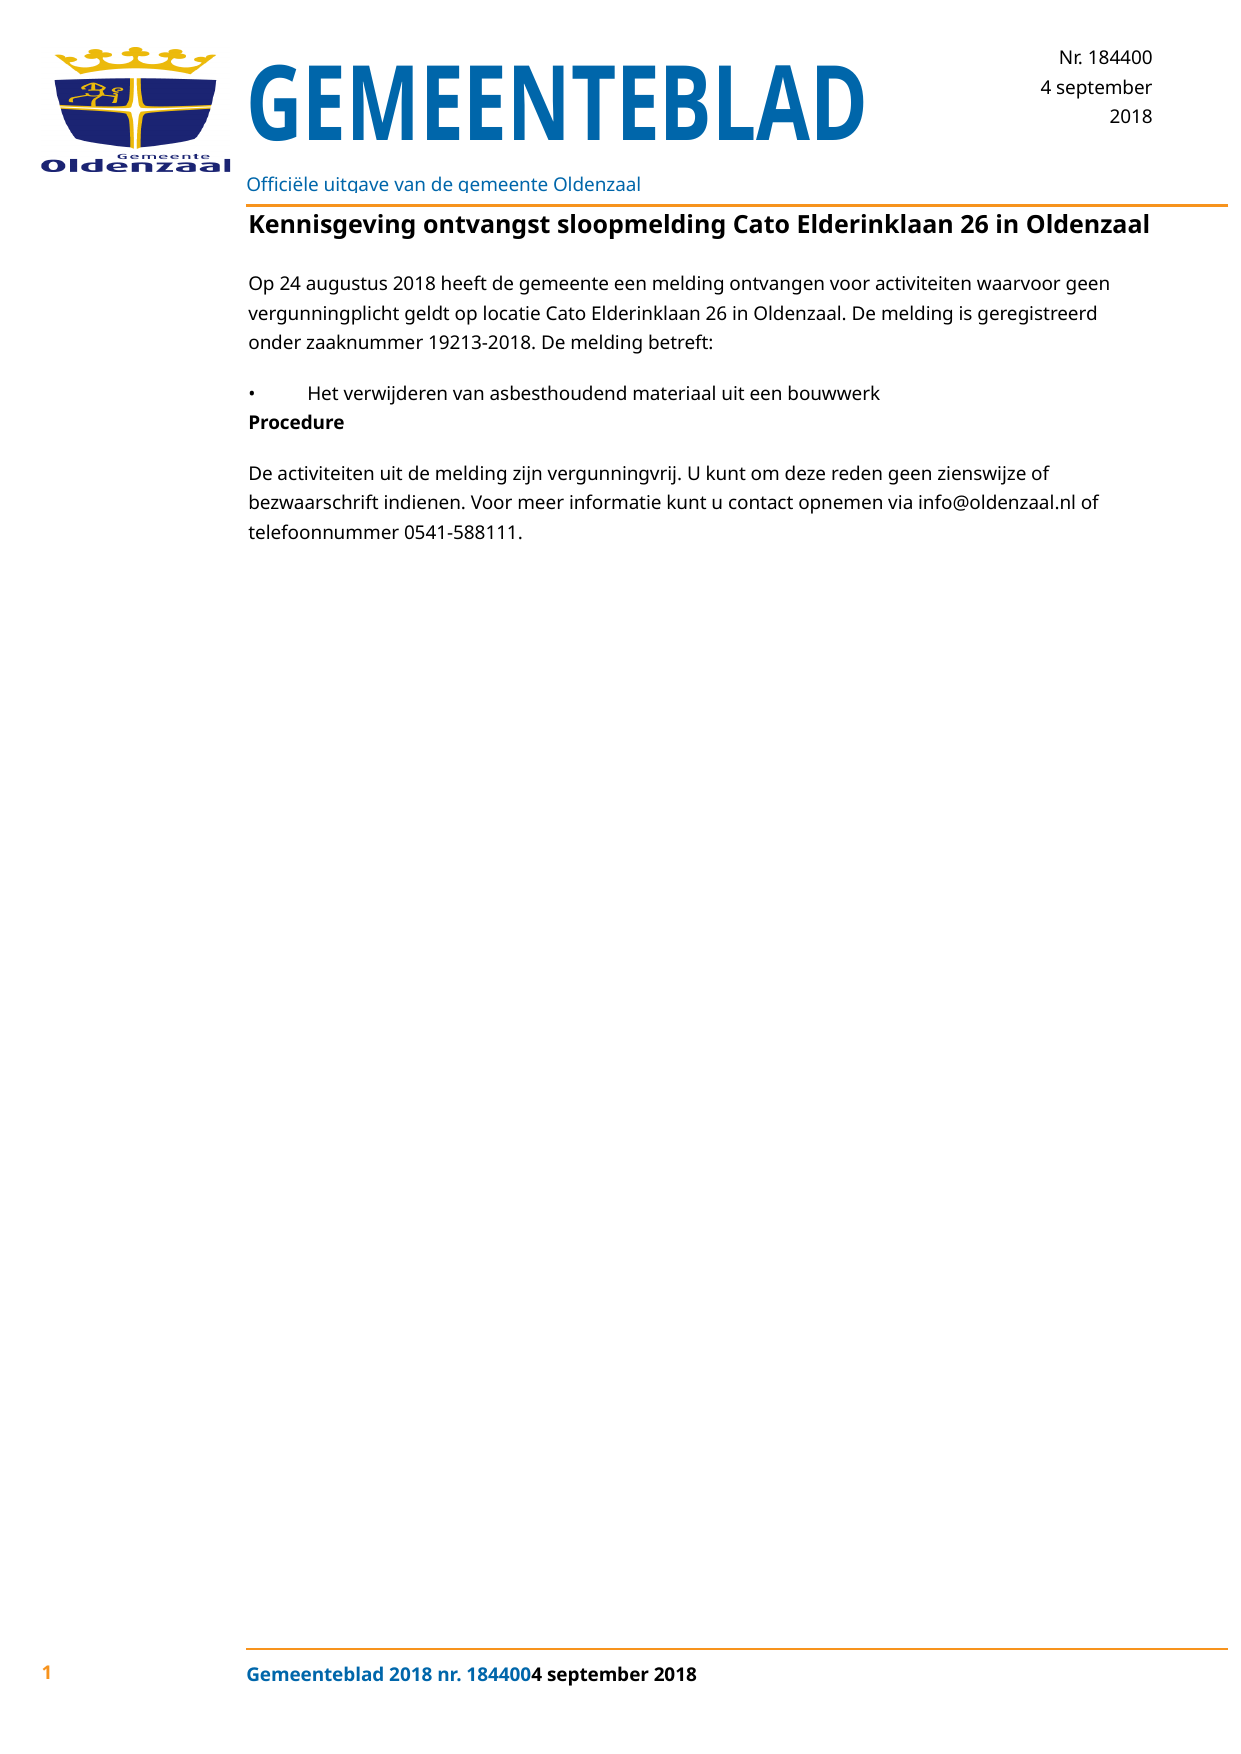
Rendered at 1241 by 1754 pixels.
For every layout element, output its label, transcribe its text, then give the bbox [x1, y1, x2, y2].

text De activiteiten uit de melding zijn vergunningvrij. U kunt om deze reden geen zienswijze of bezwaarschrift indienen. Voor meer informatie kunt u contact opnemen via info@oldenzaal.nl of telefoonnummer 0541-588111. [248, 460, 1152, 545]
text Procedure [248, 409, 1152, 435]
text Kennisgeving ontvangst sloopmelding Cato Elderinklaan 26 in Oldenzaal [248, 207, 1152, 241]
text Op 24 augustus 2018 heeft de gemeente een melding ontvangen voor activiteiten waarvoor geen vergunningplicht geldt op locatie Cato Elderinklaan 26 in Oldenzaal. De melding is geregistreerd onder zaaknummer 19213-2018. De melding betreft: [248, 270, 1152, 355]
picture [41, 47, 231, 172]
list Het verwijderen van asbesthoudend materiaal uit een bouwwerk [248, 380, 1152, 406]
